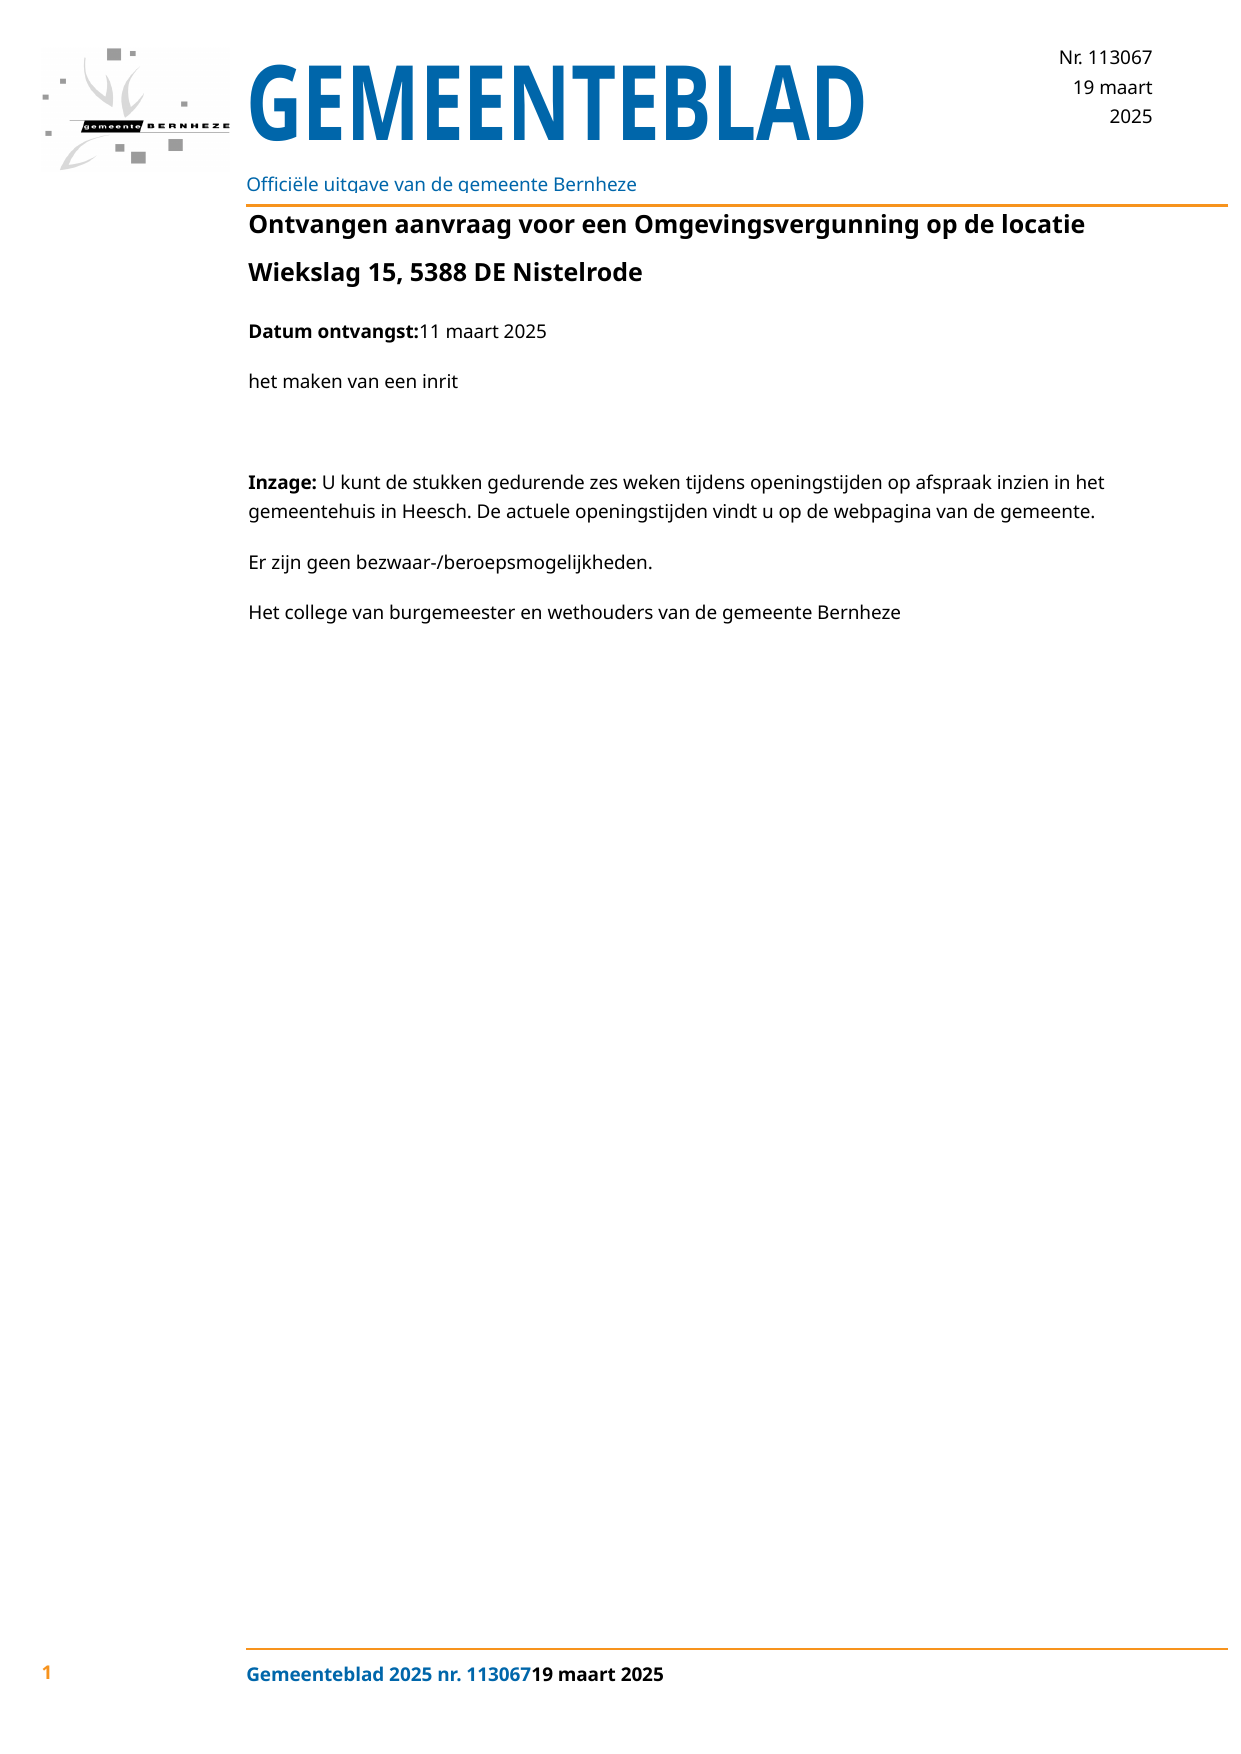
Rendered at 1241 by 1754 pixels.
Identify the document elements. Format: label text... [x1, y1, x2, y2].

text het maken van een inrit [248, 368, 1152, 394]
text Datum ontvangst:11 maart 2025 [248, 318, 1152, 344]
text Er zijn geen bezwaar-/beroepsmogelijkheden. [248, 549, 1152, 575]
picture [41, 47, 231, 172]
text Ontvangen aanvraag voor een Omgevingsvergunning op de locatie Wiekslag 15, 5388 DE Nistelrode [248, 207, 1152, 288]
text Inzage: U kunt de stukken gedurende zes weken tijdens openingstijden op afspraak inzien in het gemeentehuis in Heesch. De actuele openingstijden vindt u op de webpagina van de gemeente. [248, 469, 1152, 524]
text Het college van burgemeester en wethouders van de gemeente Bernheze [248, 599, 1152, 625]
